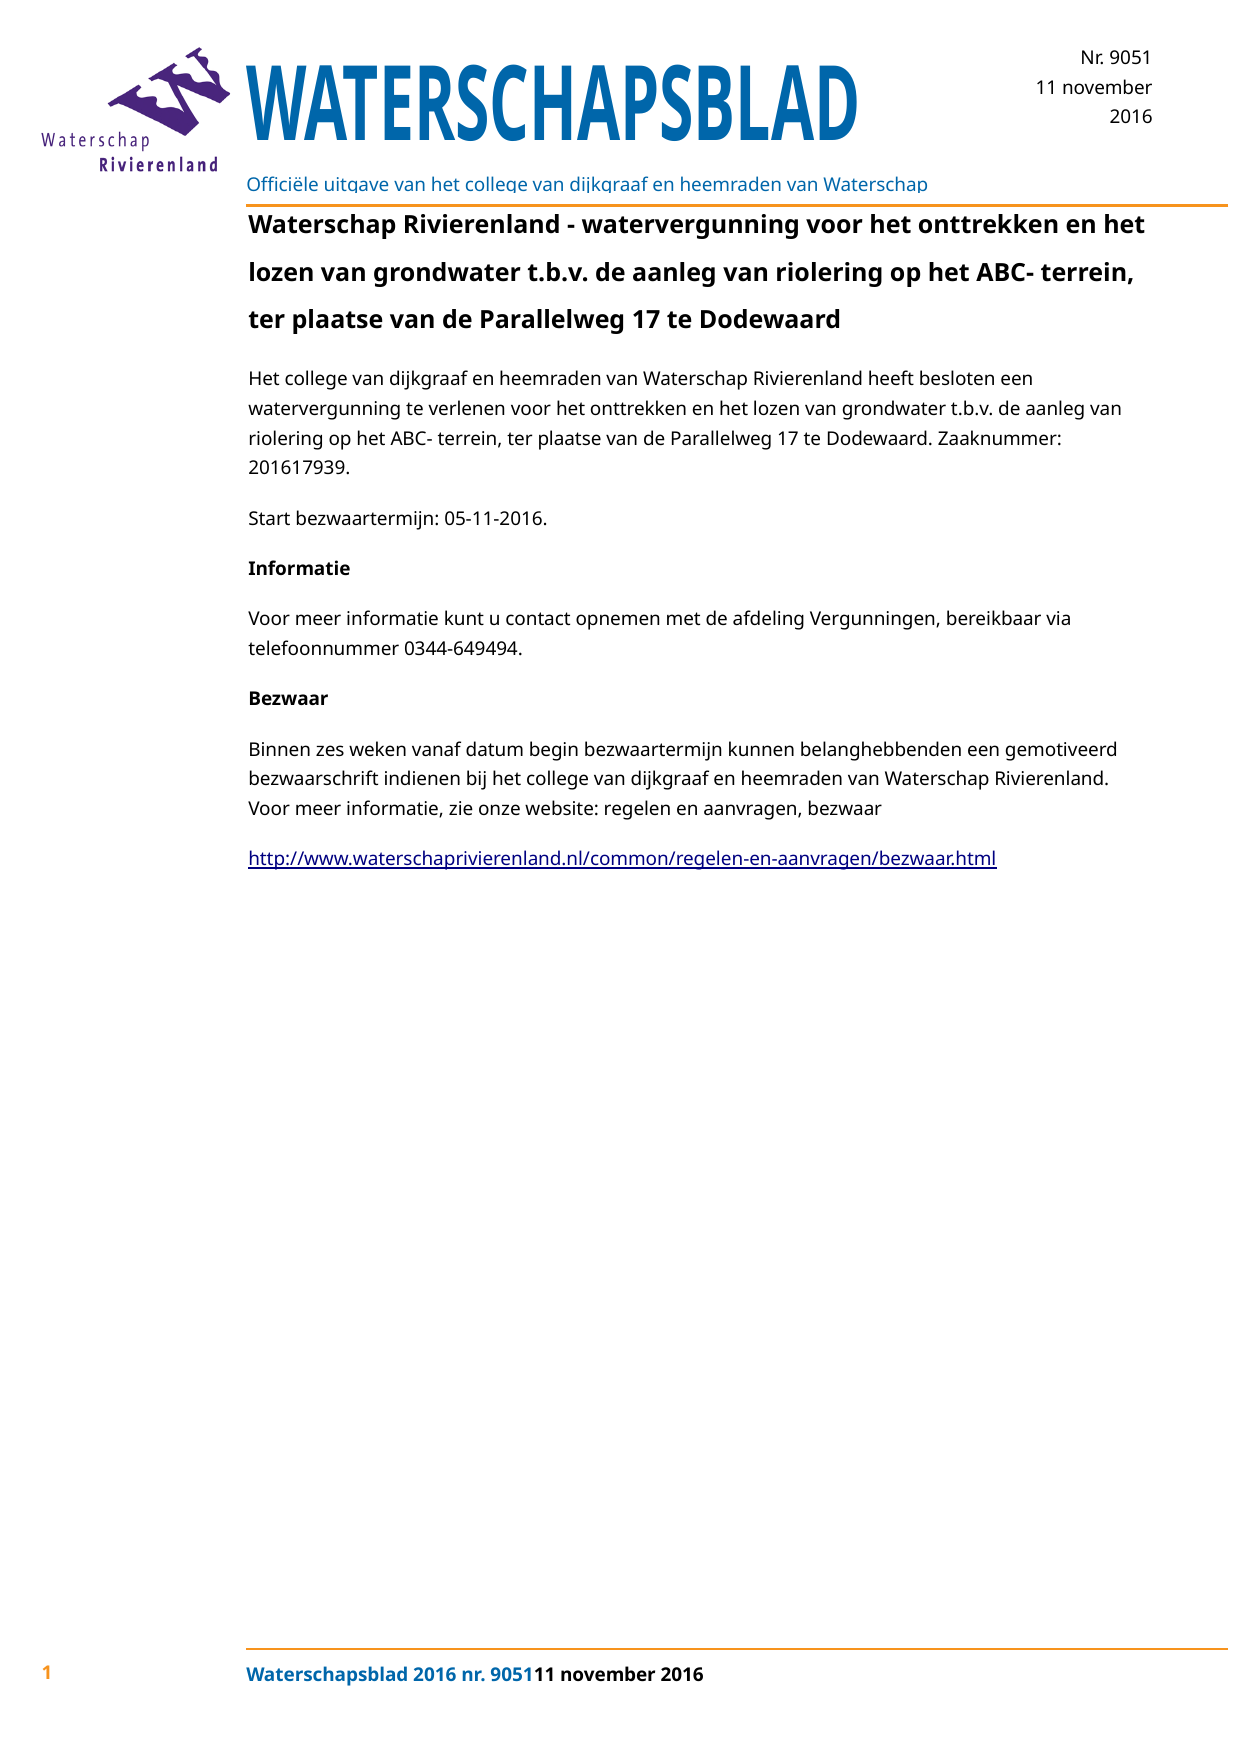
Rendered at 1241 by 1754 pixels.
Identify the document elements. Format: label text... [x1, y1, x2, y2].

text Waterschap Rivierenland - watervergunning voor het onttrekken en het lozen van grondwater t.b.v. de aanleg van riolering op het ABC- terrein, ter plaatse van de Parallelweg 17 te Dodewaard [248, 207, 1152, 336]
text Voor meer informatie kunt u contact opnemen met de afdeling Vergunningen, bereikbaar via telefoonnummer 0344-649494. [248, 606, 1152, 661]
text Informatie [248, 555, 1152, 581]
text Het college van dijkgraaf en heemraden van Waterschap Rivierenland heeft besloten een watervergunning te verlenen voor het onttrekken en het lozen van grondwater t.b.v. de aanleg van riolering op het ABC- terrein, ter plaatse van de Parallelweg 17 te Dodewaard. Zaaknummer: 201617939. [248, 366, 1152, 480]
text Bezwaar [248, 686, 1152, 711]
text http://www.waterschaprivierenland.nl/common/regelen-en-aanvragen/bezwaar.html [248, 846, 1152, 871]
text Start bezwaartermijn: 05-11-2016. [248, 505, 1152, 530]
picture [41, 47, 231, 172]
text Binnen zes weken vanaf datum begin bezwaartermijn kunnen belanghebbenden een gemotiveerd bezwaarschrift indienen bij het college van dijkgraaf en heemraden van Waterschap Rivierenland. Voor meer informatie, zie onze website: regelen en aanvragen, bezwaar [248, 736, 1152, 821]
